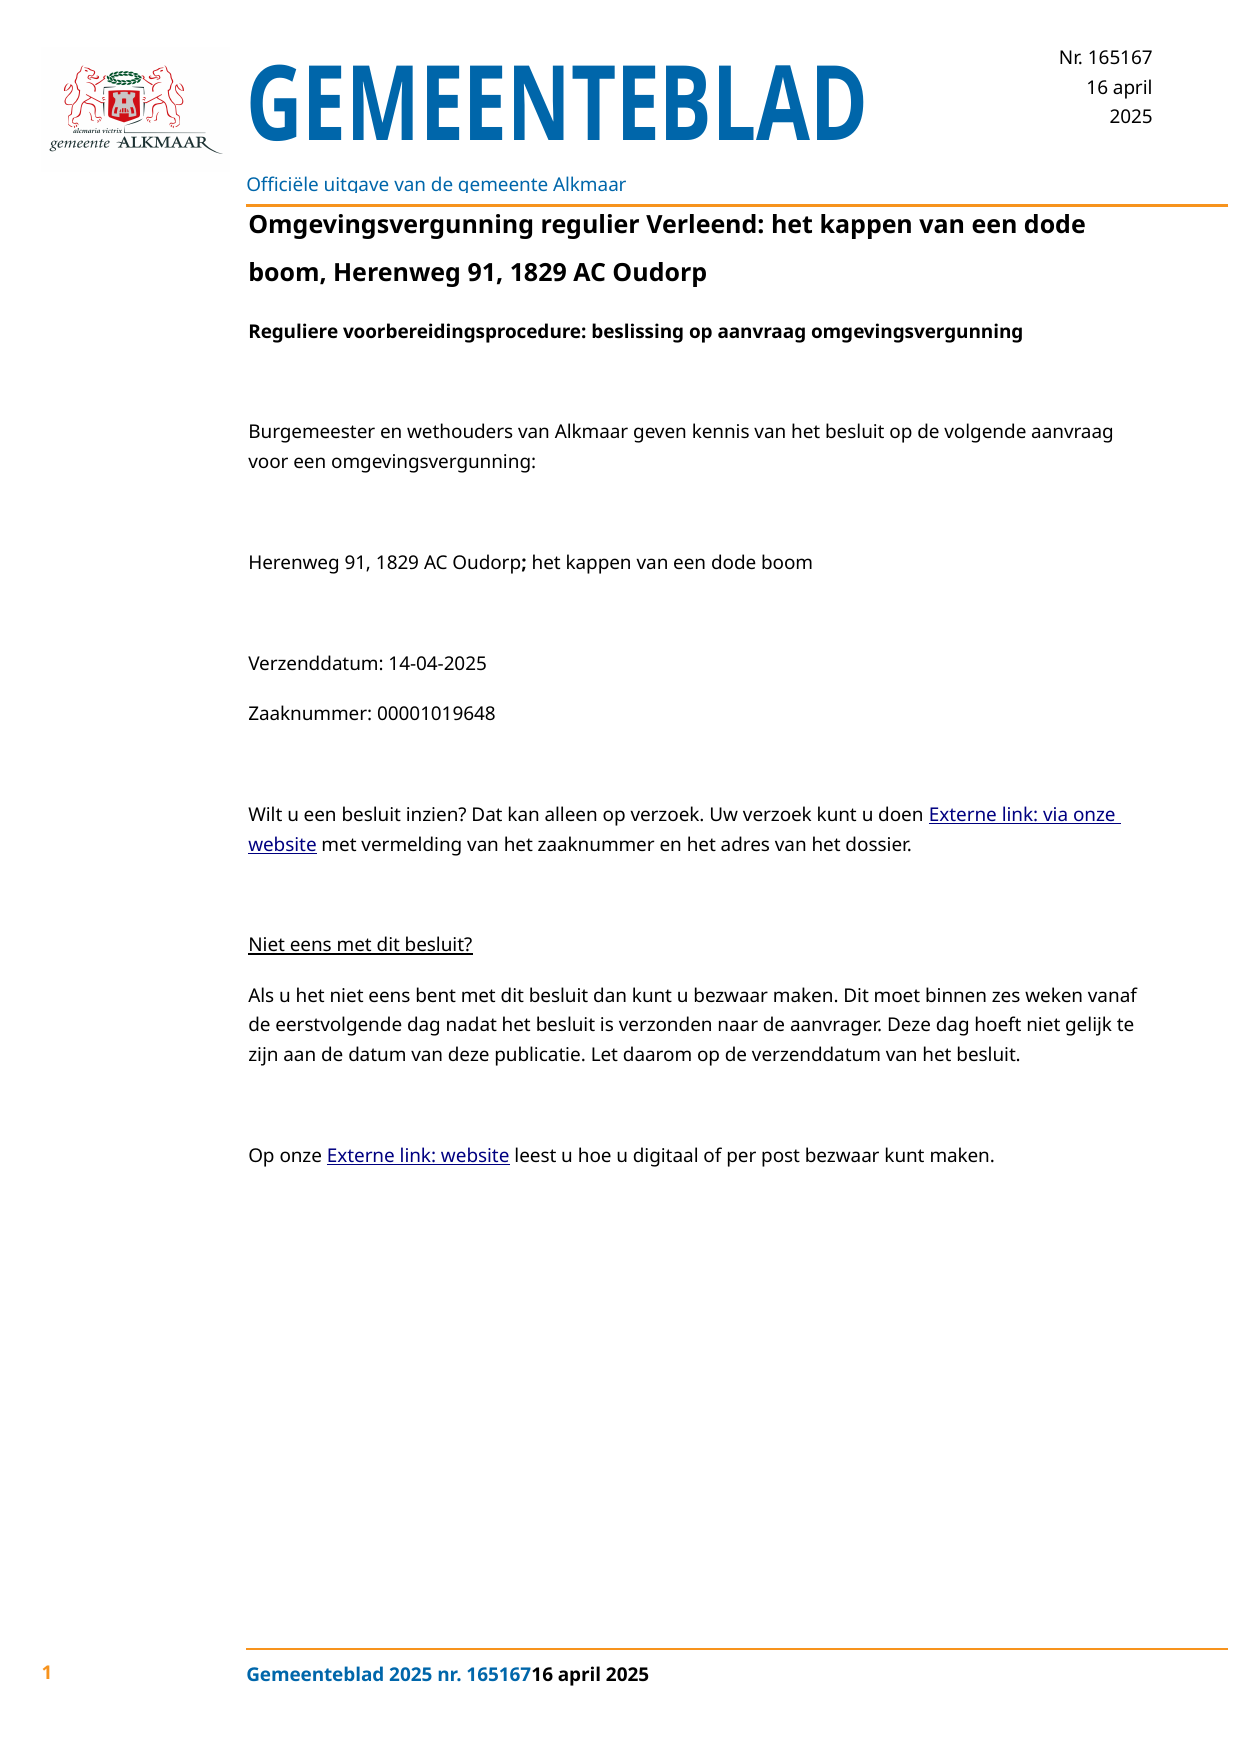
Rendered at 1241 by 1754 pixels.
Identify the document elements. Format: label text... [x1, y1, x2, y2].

text Verzenddatum: 14-04-2025 [248, 650, 1152, 676]
text Niet eens met dit besluit? [248, 932, 1152, 957]
text Omgevingsvergunning regulier Verleend: het kappen van een dode boom, Herenweg 91, 1829 AC Oudorp [248, 207, 1152, 288]
text Als u het niet eens bent met dit besluit dan kunt u bezwaar maken. Dit moet binnen zes weken vanaf de eerstvolgende dag nadat het besluit is verzonden naar de aanvrager. Deze dag hoeft niet gelijk te zijn aan de datum van deze publicatie. Let daarom op de verzenddatum van het besluit. [248, 982, 1152, 1067]
text Burgemeester en wethouders van Alkmaar geven kennis van het besluit op de volgende aanvraag voor een omgevingsvergunning: [248, 419, 1152, 474]
text Herenweg 91, 1829 AC Oudorp; het kappen van een dode boom [248, 549, 1152, 575]
text Reguliere voorbereidingsprocedure: beslissing op aanvraag omgevingsvergunning [248, 318, 1152, 344]
picture [41, 47, 231, 172]
text Zaaknummer: 00001019648 [248, 700, 1152, 726]
text Op onze Externe link: website leest u hoe u digitaal of per post bezwaar kunt maken. [248, 1142, 1152, 1168]
text Wilt u een besluit inzien? Dat kan alleen op verzoek. Uw verzoek kunt u doen Externe link: via onze website met vermelding van het zaaknummer en het adres van het dossier. [248, 801, 1152, 857]
